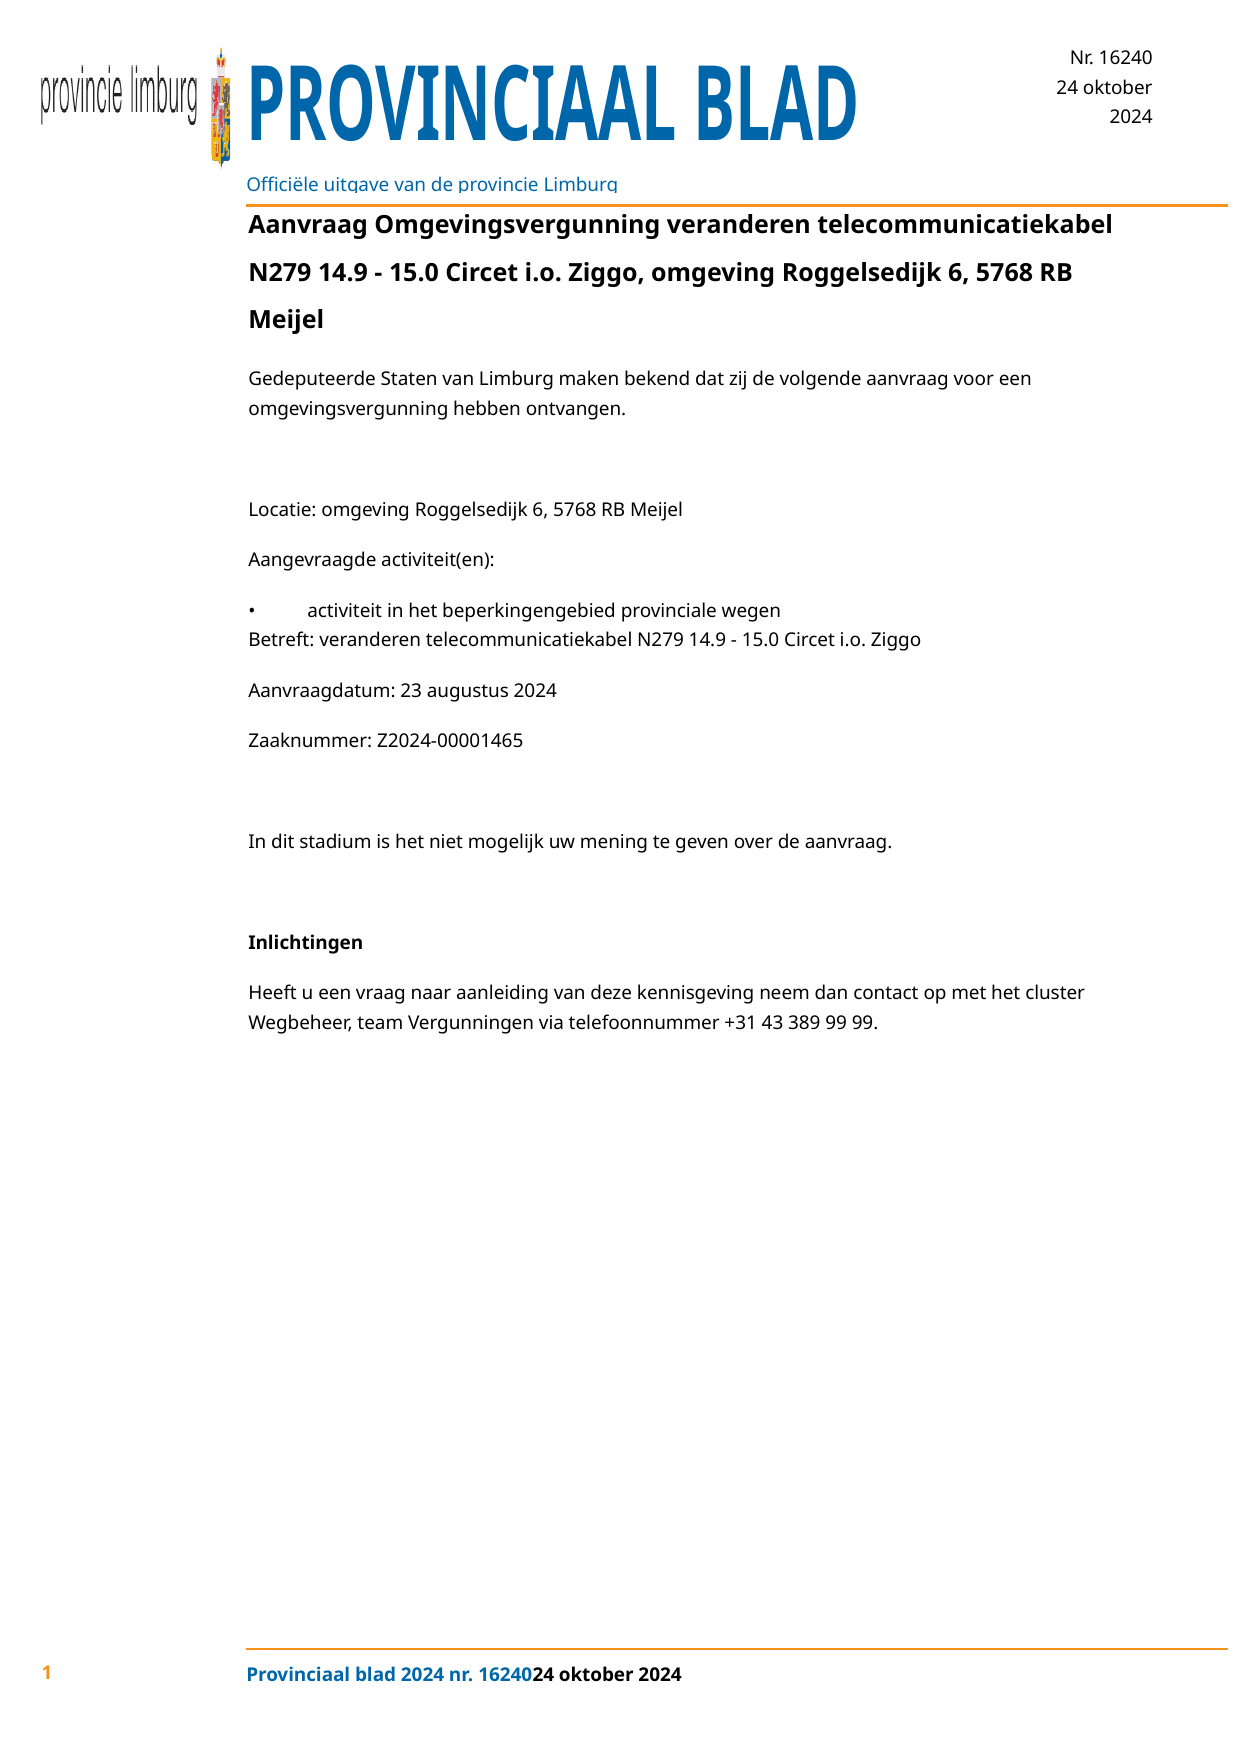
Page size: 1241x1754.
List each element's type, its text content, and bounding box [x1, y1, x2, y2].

text Zaaknummer: Z2024-00001465 [248, 727, 1152, 753]
text Aangevraagde activiteit(en): [248, 546, 1152, 572]
text In dit stadium is het niet mogelijk uw mening te geven over de aanvraag. [248, 828, 1152, 854]
text Betreft: veranderen telecommunicatiekabel N279 14.9 - 15.0 Circet i.o. Ziggo [248, 626, 1152, 652]
list activiteit in het beperkingengebied provinciale wegen [248, 597, 1152, 622]
text Gedeputeerde Staten van Limburg maken bekend dat zij de volgende aanvraag voor een omgevingsvergunning hebben ontvangen. [248, 366, 1152, 421]
text Aanvraag Omgevingsvergunning veranderen telecommunicatiekabel N279 14.9 - 15.0 Circet i.o. Ziggo, omgeving Roggelsedijk 6, 5768 RB Meijel [248, 207, 1152, 336]
text Aanvraagdatum: 23 augustus 2024 [248, 677, 1152, 702]
text Inlichtingen [248, 929, 1152, 954]
text Heeft u een vraag naar aanleiding van deze kennisgeving neem dan contact op met het cluster Wegbeheer, team Vergunningen via telefoonnummer +31 43 389 99 99. [248, 979, 1152, 1034]
picture [41, 47, 231, 172]
text Locatie: omgeving Roggelsedijk 6, 5768 RB Meijel [248, 496, 1152, 522]
